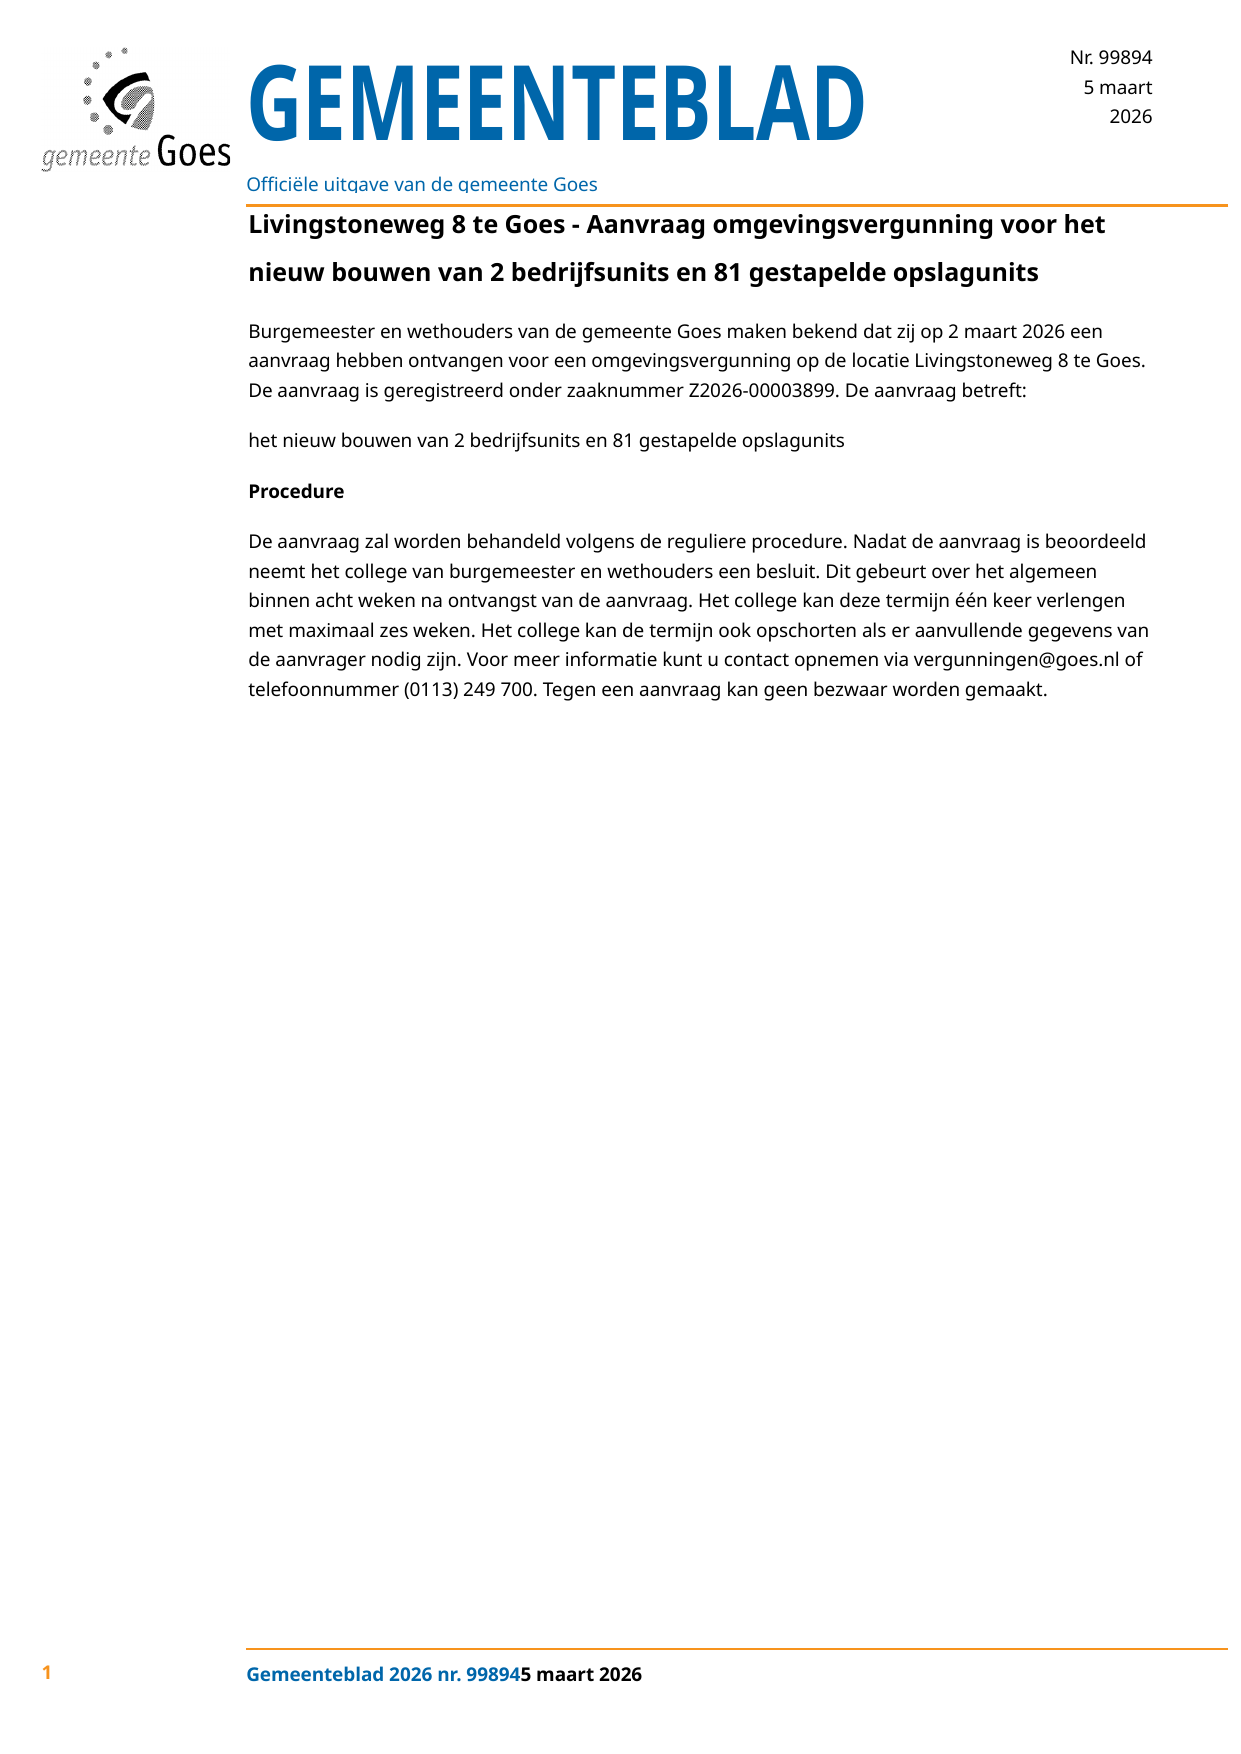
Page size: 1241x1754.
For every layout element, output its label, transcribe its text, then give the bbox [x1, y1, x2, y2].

picture [41, 47, 231, 172]
text De aanvraag zal worden behandeld volgens de reguliere procedure. Nadat de aanvraag is beoordeeld neemt het college van burgemeester en wethouders een besluit. Dit gebeurt over het algemeen binnen acht weken na ontvangst van de aanvraag. Het college kan deze termijn één keer verlengen met maximaal zes weken. Het college kan de termijn ook opschorten als er aanvullende gegevens van de aanvrager nodig zijn. Voor meer informatie kunt u contact opnemen via vergunningen@goes.nl of telefoonnummer (0113) 249 700. Tegen een aanvraag kan geen bezwaar worden gemaakt. [248, 528, 1152, 702]
text Procedure [248, 478, 1152, 504]
text het nieuw bouwen van 2 bedrijfsunits en 81 gestapelde opslagunits [248, 427, 1152, 453]
text Livingstoneweg 8 te Goes - Aanvraag omgevingsvergunning voor het nieuw bouwen van 2 bedrijfsunits en 81 gestapelde opslagunits [248, 207, 1152, 288]
text Burgemeester en wethouders van de gemeente Goes maken bekend dat zij op 2 maart 2026 een aanvraag hebben ontvangen voor een omgevingsvergunning op de locatie Livingstoneweg 8 te Goes. De aanvraag is geregistreerd onder zaaknummer Z2026-00003899. De aanvraag betreft: [248, 318, 1152, 403]
